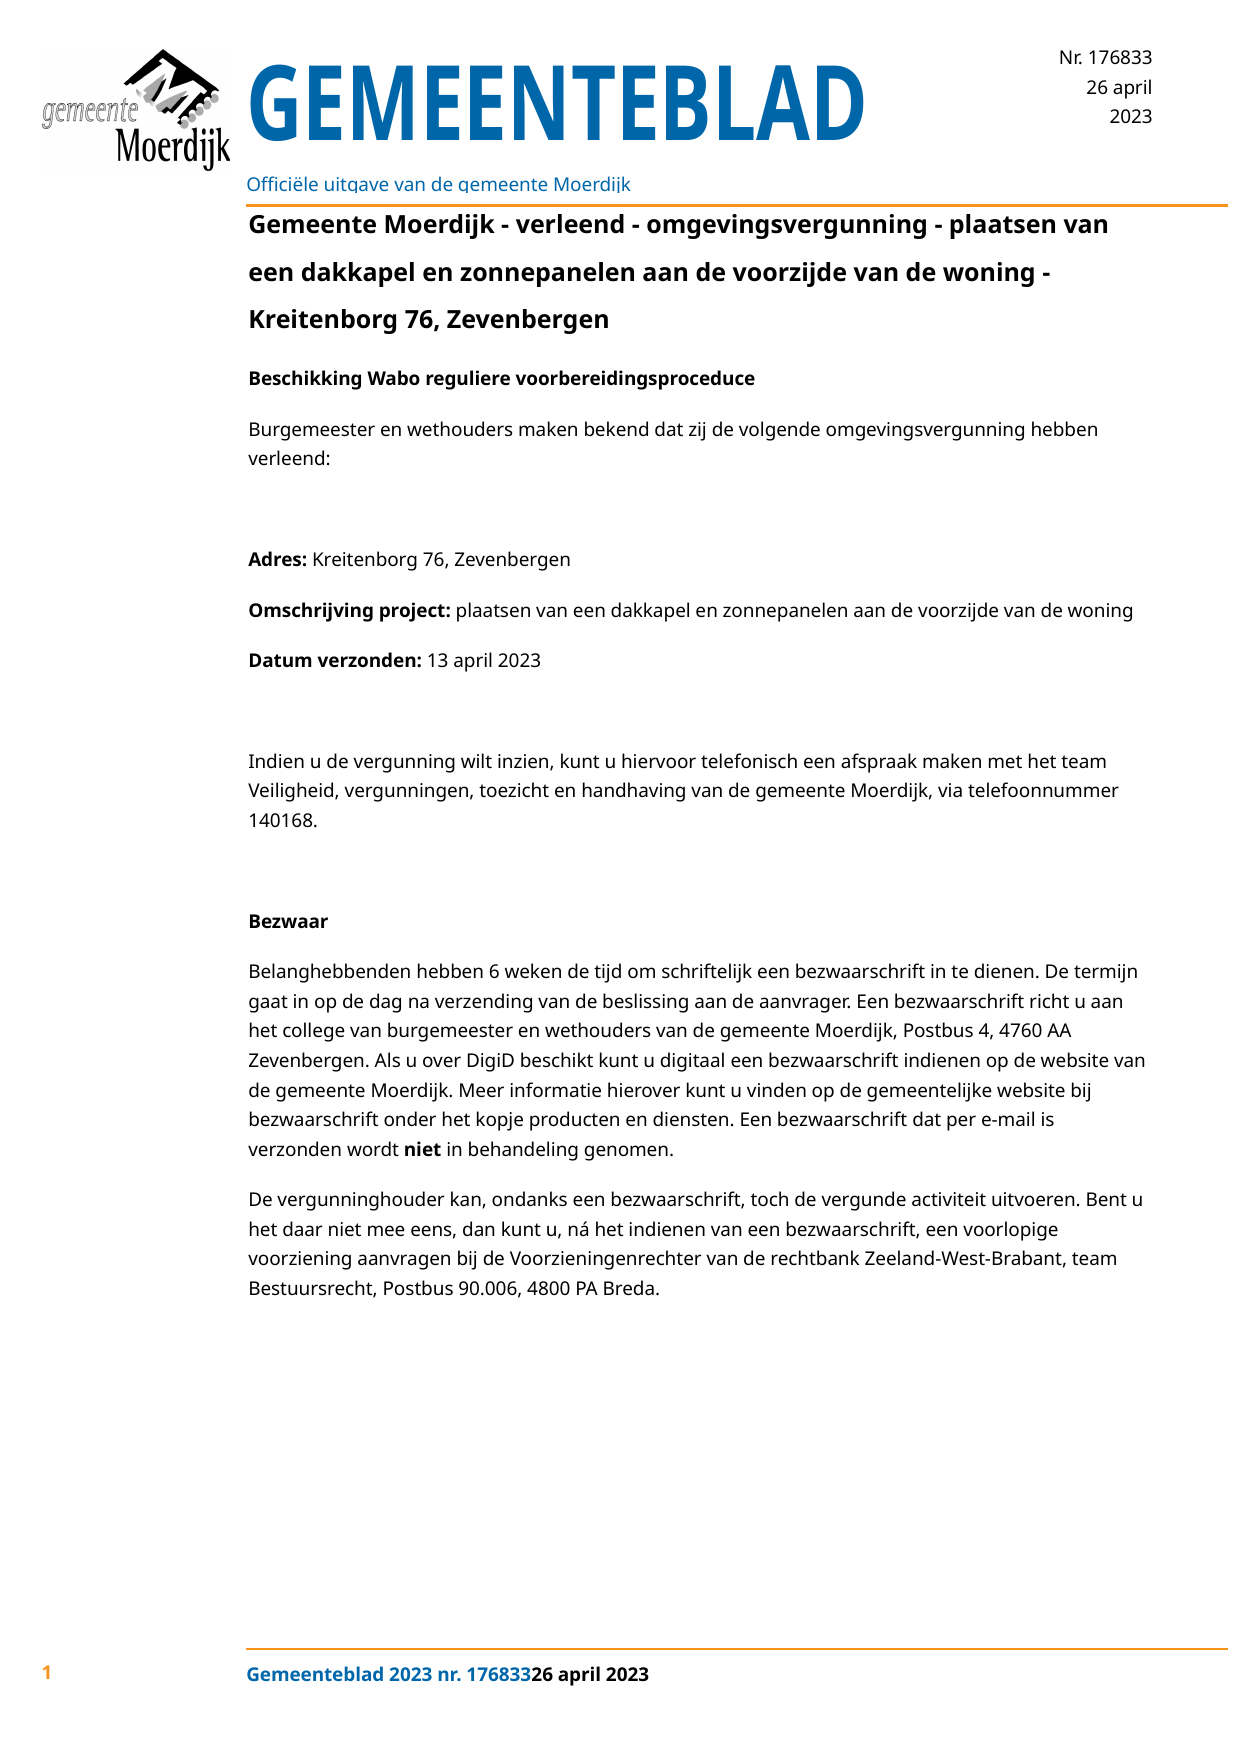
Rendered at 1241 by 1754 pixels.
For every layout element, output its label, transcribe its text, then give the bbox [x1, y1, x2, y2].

text Indien u de vergunning wilt inzien, kunt u hiervoor telefonisch een afspraak maken met het team Veiligheid, vergunningen, toezicht en handhaving van de gemeente Moerdijk, via telefoonnummer 140168. [248, 748, 1152, 833]
text Omschrijving project: plaatsen van een dakkapel en zonnepanelen aan de voorzijde van de woning [248, 597, 1152, 622]
picture [41, 47, 231, 172]
text Gemeente Moerdijk - verleend - omgevingsvergunning - plaatsen van een dakkapel en zonnepanelen aan de voorzijde van de woning - Kreitenborg 76, Zevenbergen [248, 207, 1152, 336]
text Belanghebbenden hebben 6 weken de tijd om schriftelijk een bezwaarschrift in te dienen. De termijn gaat in op de dag na verzending van de beslissing aan de aanvrager. Een bezwaarschrift richt u aan het college van burgemeester en wethouders van de gemeente Moerdijk, Postbus 4, 4760 AA Zevenbergen. Als u over DigiD beschikt kunt u digitaal een bezwaarschrift indienen op de website van de gemeente Moerdijk. Meer informatie hierover kunt u vinden op de gemeentelijke website bij bezwaarschrift onder het kopje producten en diensten. Een bezwaarschrift dat per e-mail is verzonden wordt niet in behandeling genomen. [248, 958, 1152, 1162]
text Adres: Kreitenborg 76, Zevenbergen [248, 546, 1152, 572]
text Beschikking Wabo reguliere voorbereidingsproceduce [248, 366, 1152, 391]
text Datum verzonden: 13 april 2023 [248, 647, 1152, 673]
text Bezwaar [248, 908, 1152, 934]
text Burgemeester en wethouders maken bekend dat zij de volgende omgevingsvergunning hebben verleend: [248, 416, 1152, 471]
text De vergunninghouder kan, ondanks een bezwaarschrift, toch de vergunde activiteit uitvoeren. Bent u het daar niet mee eens, dan kunt u, ná het indienen van een bezwaarschrift, een voorlopige voorziening aanvragen bij de Voorzieningenrechter van de rechtbank Zeeland-West-Brabant, team Bestuursrecht, Postbus 90.006, 4800 PA Breda. [248, 1186, 1152, 1301]
